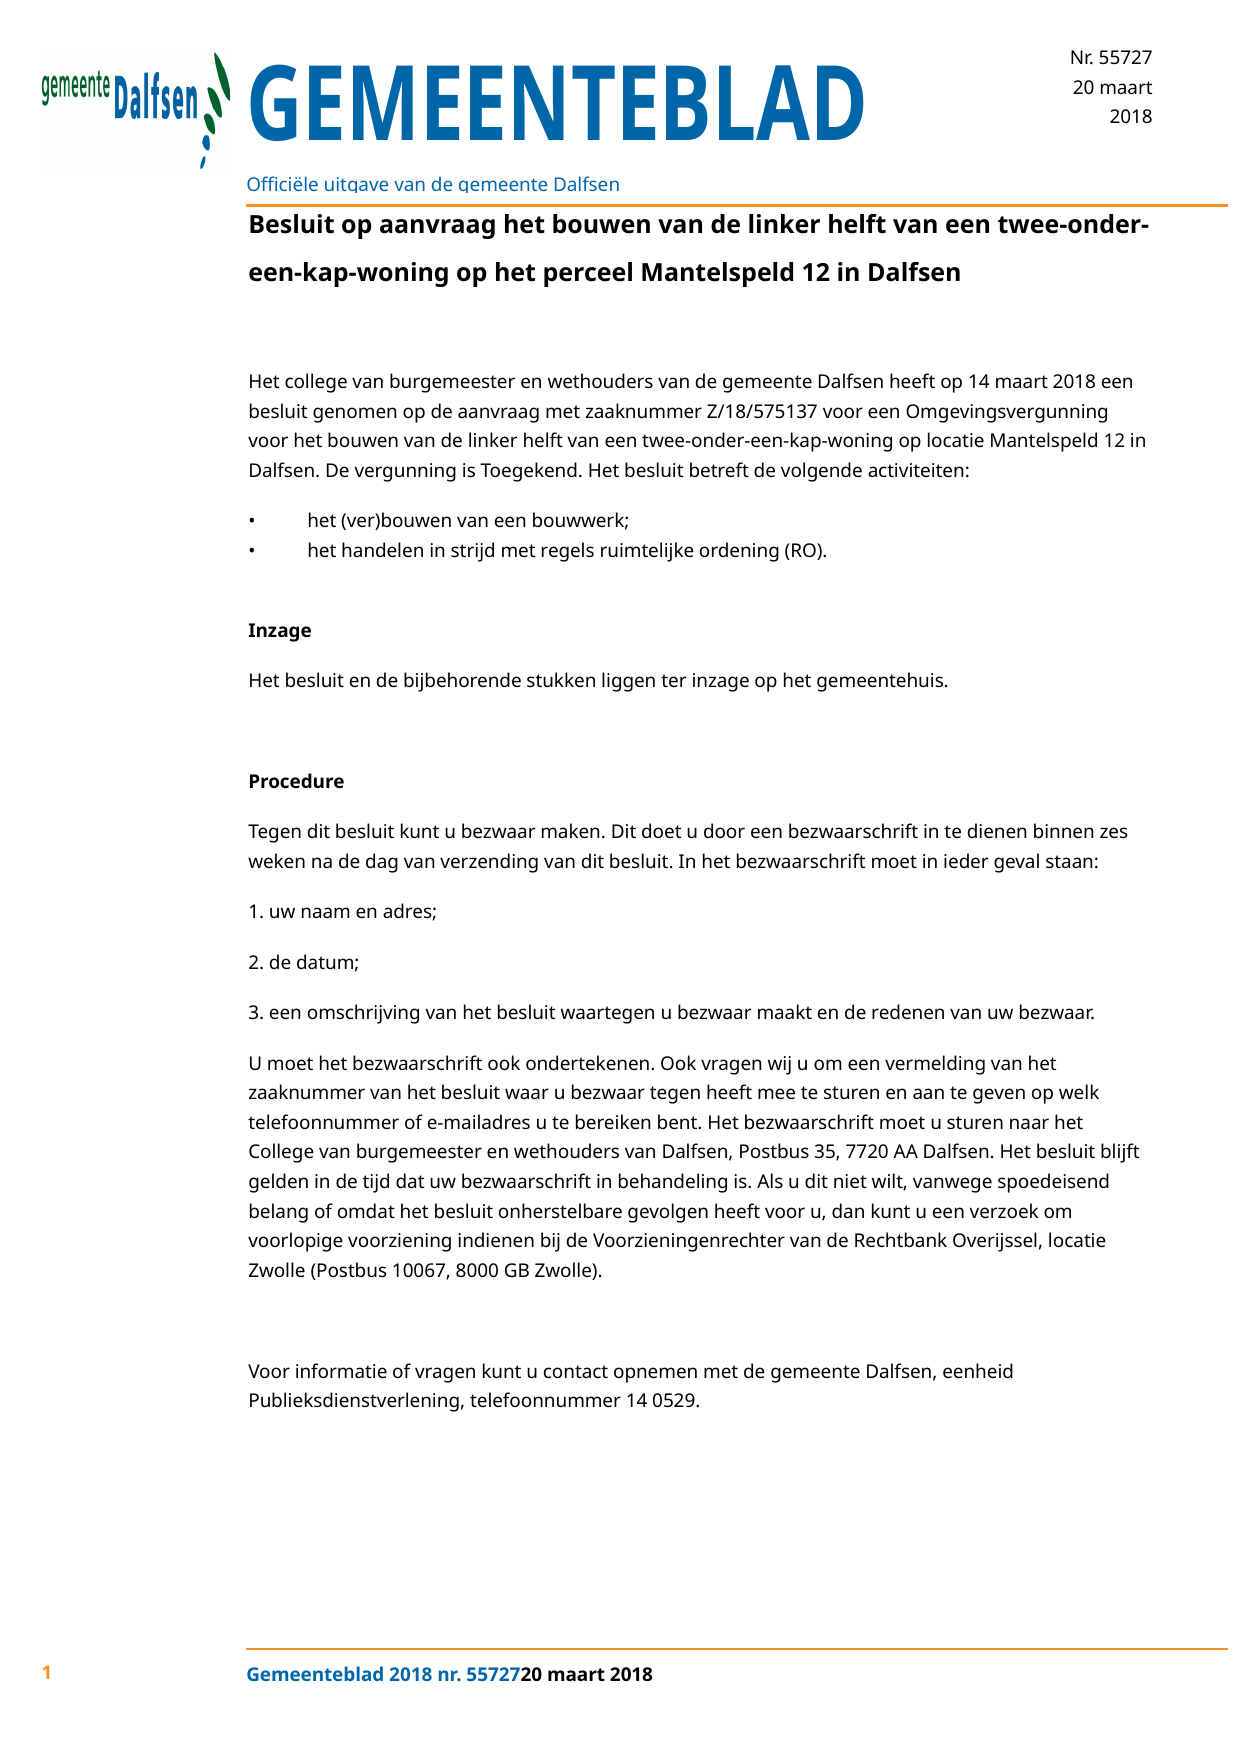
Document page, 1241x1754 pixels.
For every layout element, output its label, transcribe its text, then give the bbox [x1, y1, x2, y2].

text Procedure [248, 768, 1152, 794]
text 2. de datum; [248, 949, 1152, 975]
list het handelen in strijd met regels ruimtelijke ordening (RO). [248, 537, 1152, 563]
picture [41, 47, 231, 172]
text Het besluit en de bijbehorende stukken liggen ter inzage op het gemeentehuis. [248, 667, 1152, 693]
text Inzage [248, 617, 1152, 643]
text Het college van burgemeester en wethouders van de gemeente Dalfsen heeft op 14 maart 2018 een besluit genomen op de aanvraag met zaaknummer Z/18/575137 voor een Omgevingsvergunning voor het bouwen van de linker helft van een twee-onder-een-kap-woning op locatie Mantelspeld 12 in Dalfsen. De vergunning is Toegekend. Het besluit betreft de volgende activiteiten: [248, 368, 1152, 483]
list het (ver)bouwen van een bouwwerk; [248, 507, 1152, 533]
text Voor informatie of vragen kunt u contact opnemen met de gemeente Dalfsen, eenheid Publieksdienstverlening, telefoonnummer 14 0529. [248, 1358, 1152, 1413]
text 3. een omschrijving van het besluit waartegen u bezwaar maakt en de redenen van uw bezwaar. [248, 999, 1152, 1025]
text Tegen dit besluit kunt u bezwaar maken. Dit doet u door een bezwaarschrift in te dienen binnen zes weken na de dag van verzending van dit besluit. In het bezwaarschrift moet in ieder geval staan: [248, 819, 1152, 874]
text Besluit op aanvraag het bouwen van de linker helft van een twee-onder-een-kap-woning op het perceel Mantelspeld 12 in Dalfsen [248, 207, 1152, 288]
text U moet het bezwaarschrift ook ondertekenen. Ook vragen wij u om een vermelding van het zaaknummer van het besluit waar u bezwaar tegen heeft mee te sturen en aan te geven op welk telefoonnummer of e-mailadres u te bereiken bent. Het bezwaarschrift moet u sturen naar het College van burgemeester en wethouders van Dalfsen, Postbus 35, 7720 AA Dalfsen. Het besluit blijft gelden in de tijd dat uw bezwaarschrift in behandeling is. Als u dit niet wilt, vanwege spoedeisend belang of omdat het besluit onherstelbare gevolgen heeft voor u, dan kunt u een verzoek om voorlopige voorziening indienen bij de Voorzieningenrechter van de Rechtbank Overijssel, locatie Zwolle (Postbus 10067, 8000 GB Zwolle). [248, 1050, 1152, 1283]
text 1. uw naam en adres; [248, 899, 1152, 924]
